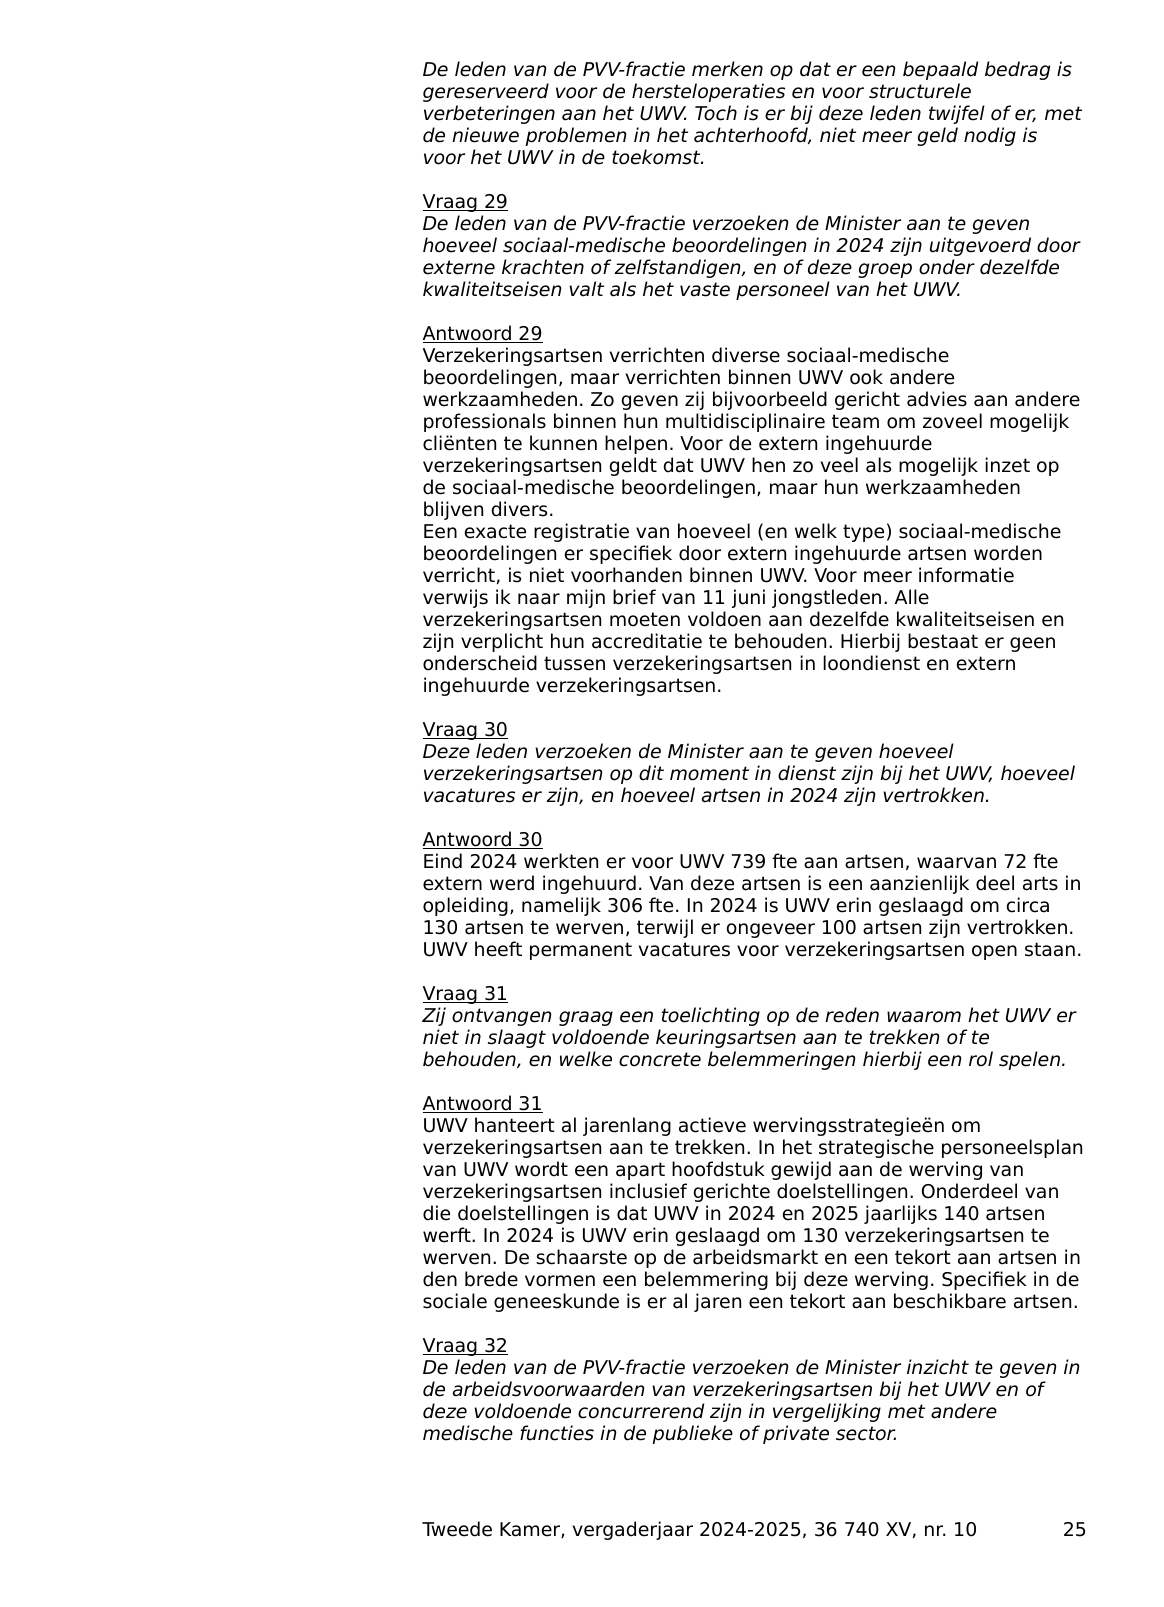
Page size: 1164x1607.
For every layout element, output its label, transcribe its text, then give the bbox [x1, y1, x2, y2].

text Antwoord 30 [422, 829, 1087, 851]
text Vraag 31 [422, 983, 1087, 1005]
text Eind 2024 werkten er voor UWV 739 fte aan artsen, waarvan 72 fte extern werd ingehuurd. Van deze artsen is een aanzienlijk deel arts in opleiding, namelijk 306 fte. In 2024 is UWV erin geslaagd om circa 130 artsen te werven, terwijl er ongeveer 100 artsen zijn vertrokken. UWV heeft permanent vacatures voor verzekeringsartsen open staan. [422, 851, 1087, 961]
text Antwoord 29 [422, 323, 1087, 345]
text De leden van de PVV-fractie merken op dat er een bepaald bedrag is gereserveerd voor de hersteloperaties en voor structurele verbeteringen aan het UWV. Toch is er bij deze leden twijfel of er, met de nieuwe problemen in het achterhoofd, niet meer geld nodig is voor het UWV in de toekomst. [422, 59, 1087, 169]
text Zij ontvangen graag een toelichting op de reden waarom het UWV er niet in slaagt voldoende keuringsartsen aan te trekken of te behouden, en welke concrete belemmeringen hierbij een rol spelen. [422, 1005, 1087, 1071]
text Deze leden verzoeken de Minister aan te geven hoeveel verzekeringsartsen op dit moment in dienst zijn bij het UWV, hoeveel vacatures er zijn, en hoeveel artsen in 2024 zijn vertrokken. [422, 741, 1087, 807]
text De leden van de PVV-fractie verzoeken de Minister inzicht te geven in de arbeidsvoorwaarden van verzekeringsartsen bij het UWV en of deze voldoende concurrerend zijn in vergelijking met andere medische functies in de publieke of private sector. [422, 1357, 1087, 1445]
text Vraag 30 [422, 719, 1087, 741]
text Vraag 32 [422, 1335, 1087, 1357]
text Vraag 29 [422, 191, 1087, 213]
text Verzekeringsartsen verrichten diverse sociaal-medische beoordelingen, maar verrichten binnen UWV ook andere werkzaamheden. Zo geven zij bijvoorbeeld gericht advies aan andere professionals binnen hun multidisciplinaire team om zoveel mogelijk cliënten te kunnen helpen. Voor de extern ingehuurde verzekeringsartsen geldt dat UWV hen zo veel als mogelijk inzet op de sociaal-medische beoordelingen, maar hun werkzaamheden blijven divers. [422, 345, 1087, 521]
text UWV hanteert al jarenlang actieve wervingsstrategieën om verzekeringsartsen aan te trekken. In het strategische personeelsplan van UWV wordt een apart hoofdstuk gewijd aan de werving van verzekeringsartsen inclusief gerichte doelstellingen. Onderdeel van die doelstellingen is dat UWV in 2024 en 2025 jaarlijks 140 artsen werft. In 2024 is UWV erin geslaagd om 130 verzekeringsartsen te werven. De schaarste op de arbeidsmarkt en een tekort aan artsen in den brede vormen een belemmering bij deze werving. Specifiek in de sociale geneeskunde is er al jaren een tekort aan beschikbare artsen. [422, 1115, 1087, 1313]
text Antwoord 31 [422, 1093, 1087, 1115]
text De leden van de PVV-fractie verzoeken de Minister aan te geven hoeveel sociaal-medische beoordelingen in 2024 zijn uitgevoerd door externe krachten of zelfstandigen, en of deze groep onder dezelfde kwaliteitseisen valt als het vaste personeel van het UWV. [422, 213, 1087, 301]
text Een exacte registratie van hoeveel (en welk type) sociaal-medische beoordelingen er specifiek door extern ingehuurde artsen worden verricht, is niet voorhanden binnen UWV. Voor meer informatie verwijs ik naar mijn brief van 11 juni jongstleden. Alle verzekeringsartsen moeten voldoen aan dezelfde kwaliteitseisen en zijn verplicht hun accreditatie te behouden. Hierbij bestaat er geen onderscheid tussen verzekeringsartsen in loondienst en extern ingehuurde verzekeringsartsen. [422, 521, 1087, 697]
